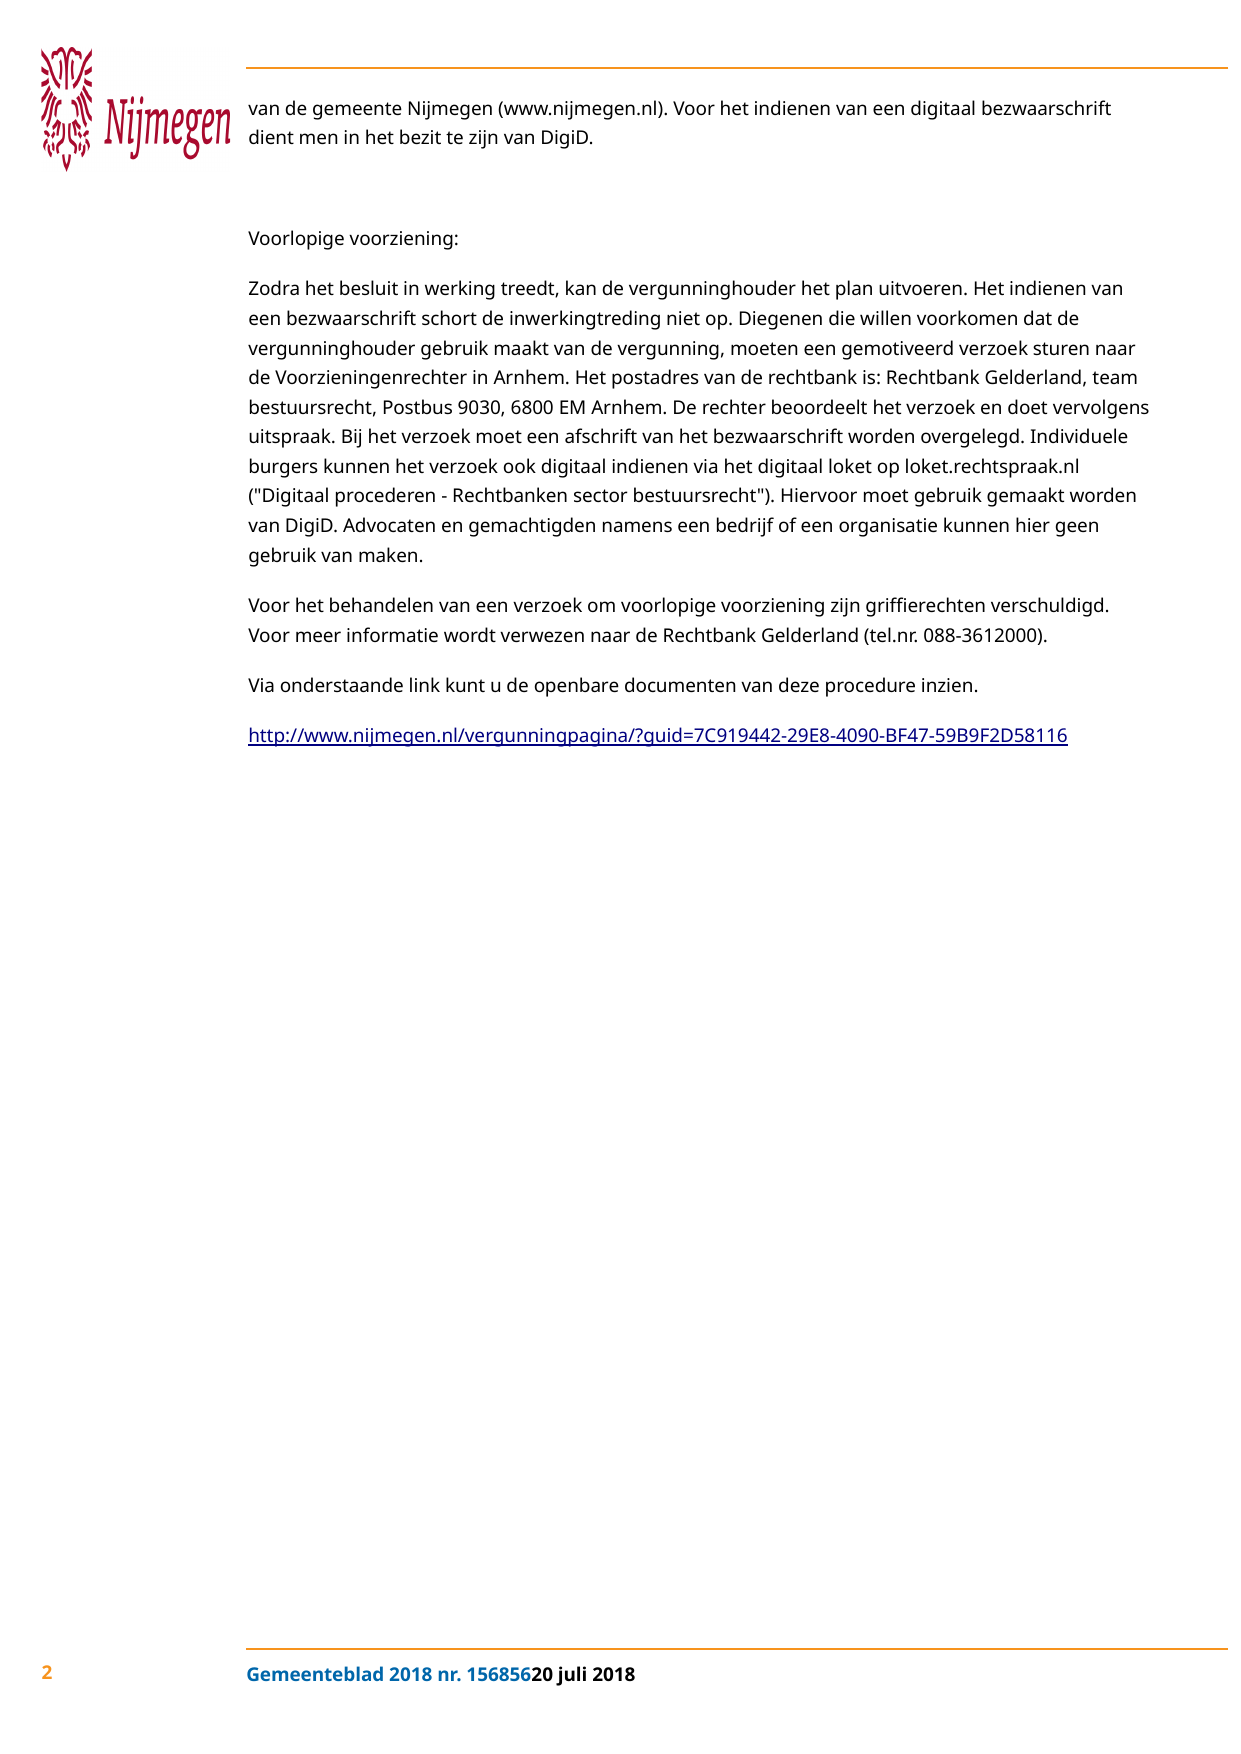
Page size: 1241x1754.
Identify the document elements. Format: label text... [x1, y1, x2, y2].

text Zodra het besluit in werking treedt, kan de vergunninghouder het plan uitvoeren. Het indienen van een bezwaarschrift schort de inwerkingtreding niet op. Diegenen die willen voorkomen dat de vergunninghouder gebruik maakt van de vergunning, moeten een gemotiveerd verzoek sturen naar de Voorzieningenrechter in Arnhem. Het postadres van de rechtbank is: Rechtbank Gelderland, team bestuursrecht, Postbus 9030, 6800 EM Arnhem. De rechter beoordeelt het verzoek en doet vervolgens uitspraak. Bij het verzoek moet een afschrift van het bezwaarschrift worden overgelegd. Individuele burgers kunnen het verzoek ook digitaal indienen via het digitaal loket op loket.rechtspraak.nl ("Digitaal procederen - Rechtbanken sector bestuursrecht"). Hiervoor moet gebruik gemaakt worden van DigiD. Advocaten en gemachtigden namens een bedrijf of een organisatie kunnen hier geen gebruik van maken. [248, 276, 1152, 568]
text van de gemeente Nijmegen (www.nijmegen.nl). Voor het indienen van een digitaal bezwaarschrift dient men in het bezit te zijn van DigiD. [248, 95, 1152, 150]
picture [41, 47, 231, 172]
text http://www.nijmegen.nl/vergunningpagina/?guid=7C919442-29E8-4090-BF47-59B9F2D58116 [248, 723, 1152, 748]
text Voorlopige voorziening: [248, 225, 1152, 251]
text Voor het behandelen van een verzoek om voorlopige voorziening zijn griffierechten verschuldigd. Voor meer informatie wordt verwezen naar de Rechtbank Gelderland (tel.nr. 088-3612000). [248, 592, 1152, 648]
text Via onderstaande link kunt u de openbare documenten van deze procedure inzien. [248, 672, 1152, 698]
